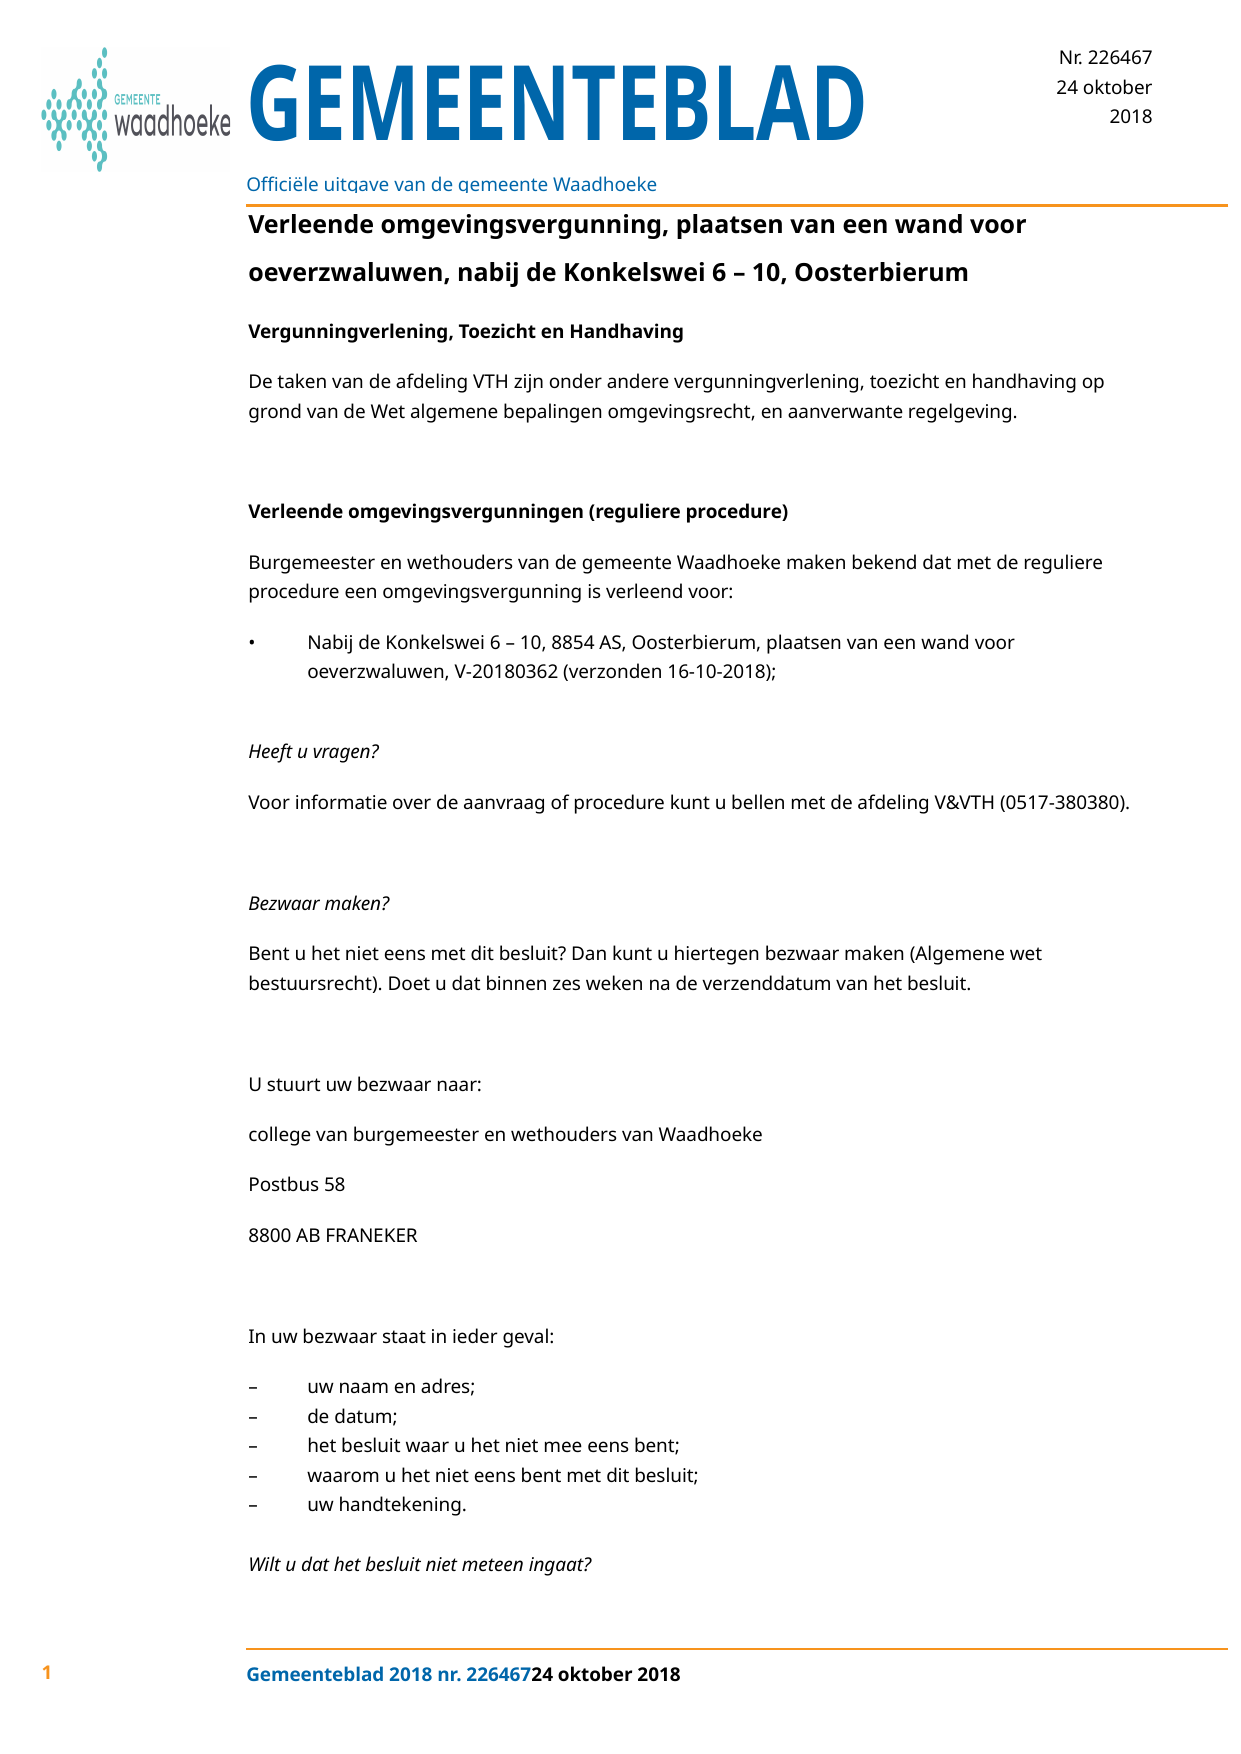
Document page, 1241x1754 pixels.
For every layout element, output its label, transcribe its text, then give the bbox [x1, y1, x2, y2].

text Voor informatie over de aanvraag of procedure kunt u bellen met de afdeling V&VTH (0517-380380). [248, 789, 1152, 815]
text Postbus 58 [248, 1172, 1152, 1197]
text U stuurt uw bezwaar naar: [248, 1071, 1152, 1097]
list Nabij de Konkelswei 6 – 10, 8854 AS, Oosterbierum, plaatsen van een wand voor oeverzwaluwen, V-20180362 (verzonden 16-10-2018); [248, 629, 1152, 684]
list waarom u het niet eens bent met dit besluit; [248, 1462, 1152, 1488]
list het besluit waar u het niet mee eens bent; [248, 1432, 1152, 1458]
text Verleende omgevingsvergunningen (reguliere procedure) [248, 499, 1152, 524]
list uw handtekening. [248, 1492, 1152, 1517]
text De taken van de afdeling VTH zijn onder andere vergunningverlening, toezicht en handhaving op grond van de Wet algemene bepalingen omgevingsrecht, en aanverwante regelgeving. [248, 368, 1152, 424]
text Bent u het niet eens met dit besluit? Dan kunt u hiertegen bezwaar maken (Algemene wet bestuursrecht). Doet u dat binnen zes weken na de verzenddatum van het besluit. [248, 940, 1152, 996]
text college van burgemeester en wethouders van Waadhoeke [248, 1121, 1152, 1147]
list uw naam en adres; [248, 1373, 1152, 1399]
text In uw bezwaar staat in ieder geval: [248, 1323, 1152, 1349]
text Burgemeester en wethouders van de gemeente Waadhoeke maken bekend dat met de reguliere procedure een omgevingsvergunning is verleend voor: [248, 549, 1152, 604]
list de datum; [248, 1403, 1152, 1429]
text Verleende omgevingsvergunning, plaatsen van een wand voor oeverzwaluwen, nabij de Konkelswei 6 – 10, Oosterbierum [248, 207, 1152, 288]
text Vergunningverlening, Toezicht en Handhaving [248, 318, 1152, 344]
text Heeft u vragen? [248, 739, 1152, 764]
text 8800 AB FRANEKER [248, 1222, 1152, 1248]
picture [41, 47, 231, 172]
text Wilt u dat het besluit niet meteen ingaat? [248, 1551, 1152, 1577]
text Bezwaar maken? [248, 890, 1152, 916]
